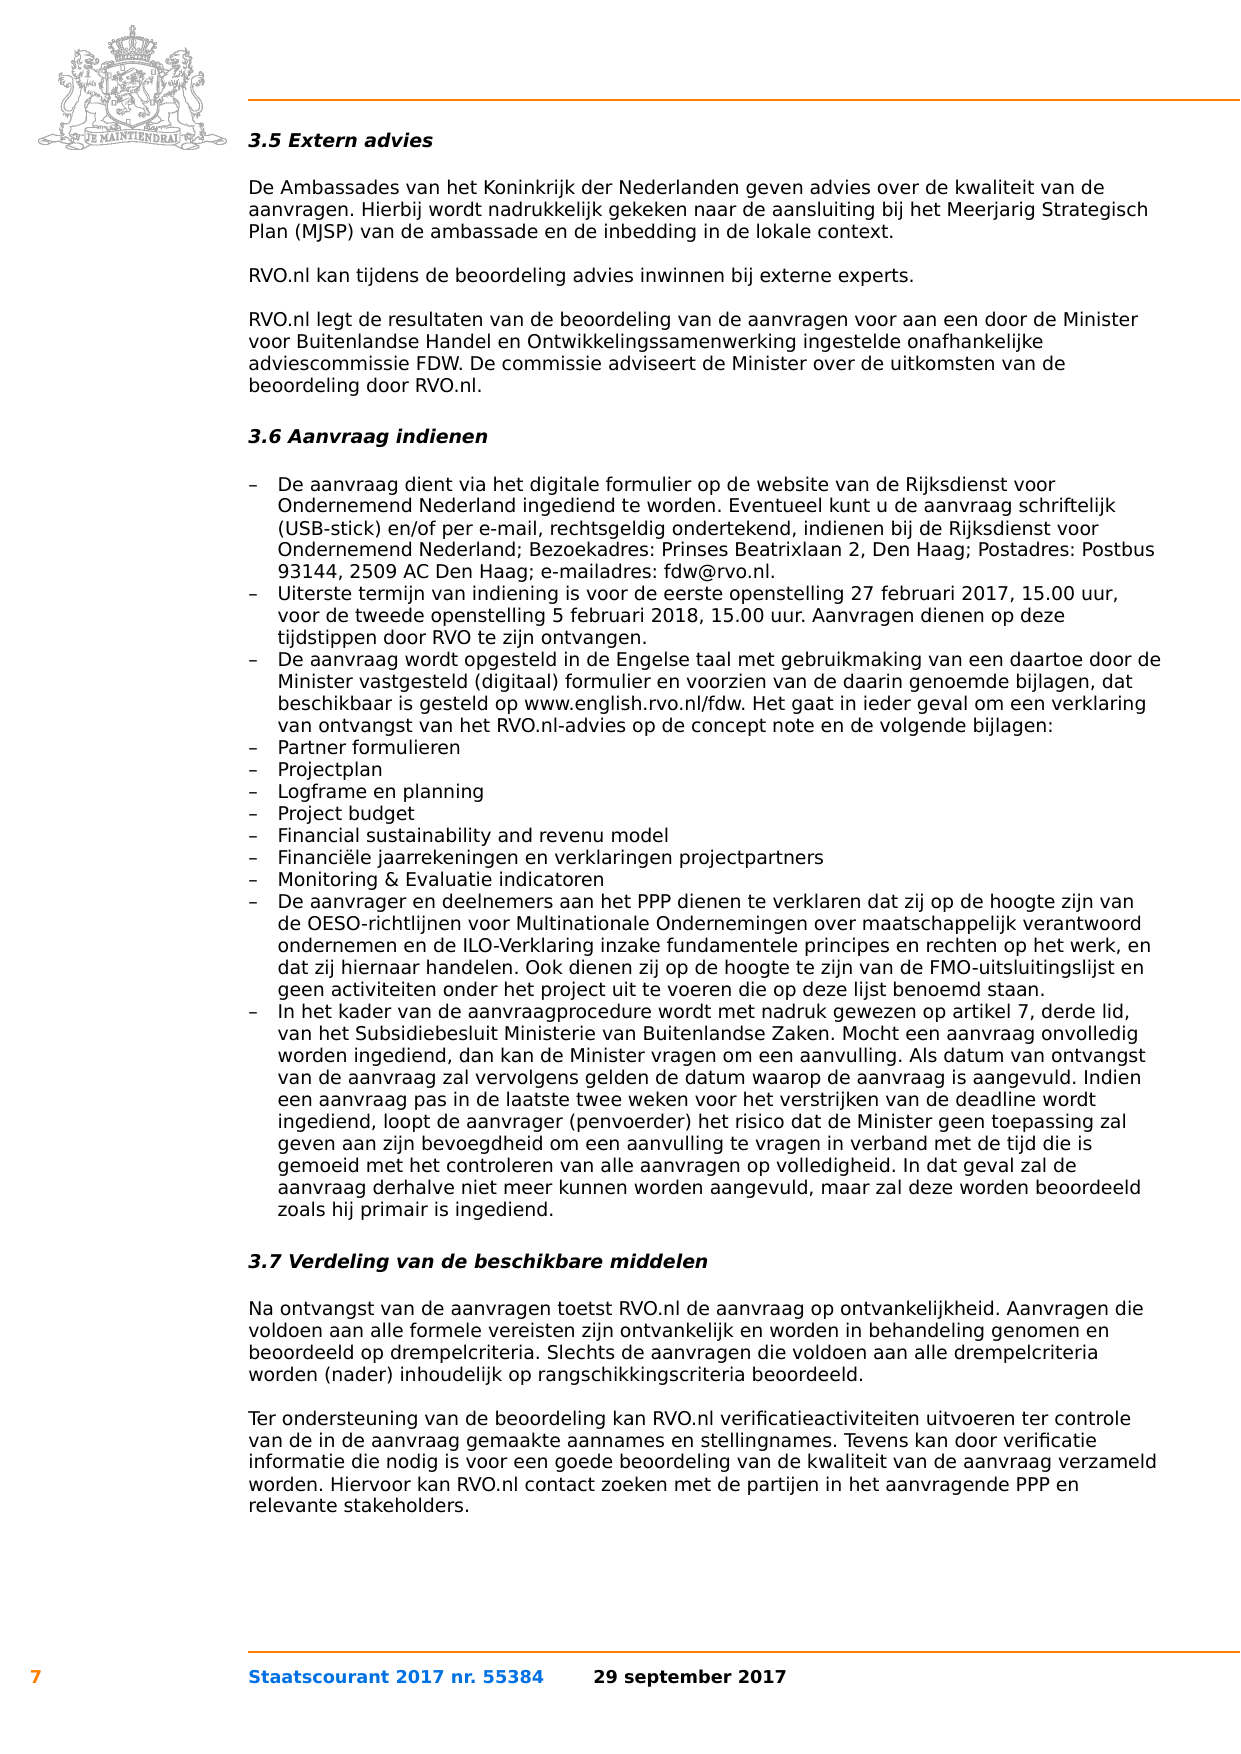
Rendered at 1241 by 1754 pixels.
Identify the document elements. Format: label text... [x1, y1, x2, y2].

subtitle 3.6 Aanvraag indienen [248, 426, 1163, 448]
text – Logframe en planning [248, 781, 1163, 803]
text – Financial sustainability and revenu model [248, 825, 1163, 847]
text – De aanvraag dient via het digitale formulier op de website van de Rijksdienst voor Ondernemend Nederland ingediend te worden. Eventueel kunt u de aanvraag schriftelijk (USB-stick) en/of per e-mail, rechtsgeldig ondertekend, indienen bij de Rijksdienst voor Ondernemend Nederland; Bezoekadres: Prinses Beatrixlaan 2, Den Haag; Postadres: Postbus 93144, 2509 AC Den Haag; e-mailadres: fdw@rvo.nl. [248, 473, 1163, 583]
text – In het kader van de aanvraagprocedure wordt met nadruk gewezen op artikel 7, derde lid, van het Subsidiebesluit Ministerie van Buitenlandse Zaken. Mocht een aanvraag onvolledig worden ingediend, dan kan de Minister vragen om een aanvulling. Als datum van ontvangst van de aanvraag zal vervolgens gelden de datum waarop de aanvraag is aangevuld. Indien een aanvraag pas in de laatste twee weken voor het verstrijken van de deadline wordt ingediend, loopt de aanvrager (penvoerder) het risico dat de Minister geen toepassing zal geven aan zijn bevoegdheid om een aanvulling te vragen in verband met de tijd die is gemoeid met het controleren van alle aanvragen op volledigheid. In dat geval zal de aanvraag derhalve niet meer kunnen worden aangevuld, maar zal deze worden beoordeeld zoals hij primair is ingediend. [248, 1001, 1163, 1221]
picture [38, 25, 227, 150]
text Ter ondersteuning van de beoordeling kan RVO.nl verificatieactiviteiten uitvoeren ter controle van de in de aanvraag gemaakte aannames en stellingnames. Tevens kan door verificatie informatie die nodig is voor een goede beoordeling van de kwaliteit van de aanvraag verzameld worden. Hiervoor kan RVO.nl contact zoeken met de partijen in het aanvragende PPP en relevante stakeholders. [248, 1407, 1163, 1517]
text – Financiële jaarrekeningen en verklaringen projectpartners [248, 847, 1163, 869]
text – Projectplan [248, 759, 1163, 781]
subtitle 3.5 Extern advies [248, 130, 1163, 152]
text – Partner formulieren [248, 737, 1163, 759]
text – De aanvrager en deelnemers aan het PPP dienen te verklaren dat zij op de hoogte zijn van de OESO-richtlijnen voor Multinationale Ondernemingen over maatschappelijk verantwoord ondernemen en de ILO-Verklaring inzake fundamentele principes en rechten op het werk, en dat zij hiernaar handelen. Ook dienen zij op de hoogte te zijn van de FMO-uitsluitingslijst en geen activiteiten onder het project uit te voeren die op deze lijst benoemd staan. [248, 891, 1163, 1001]
text RVO.nl kan tijdens de beoordeling advies inwinnen bij externe experts. [248, 265, 1163, 287]
text De Ambassades van het Koninkrijk der Nederlanden geven advies over de kwaliteit van de aanvragen. Hierbij wordt nadrukkelijk gekeken naar de aansluiting bij het Meerjarig Strategisch Plan (MJSP) van de ambassade en de inbedding in de lokale context. [248, 177, 1163, 243]
text Na ontvangst van de aanvragen toetst RVO.nl de aanvraag op ontvankelijkheid. Aanvragen die voldoen aan alle formele vereisten zijn ontvankelijk en worden in behandeling genomen en beoordeeld op drempelcriteria. Slechts de aanvragen die voldoen aan alle drempelcriteria worden (nader) inhoudelijk op rangschikkingscriteria beoordeeld. [248, 1298, 1163, 1386]
subtitle 3.7 Verdeling van de beschikbare middelen [248, 1251, 1163, 1273]
text – Monitoring & Evaluatie indicatoren [248, 869, 1163, 891]
text – Uiterste termijn van indiening is voor de eerste openstelling 27 februari 2017, 15.00 uur, voor de tweede openstelling 5 februari 2018, 15.00 uur. Aanvragen dienen op deze tijdstippen door RVO te zijn ontvangen. [248, 583, 1163, 649]
text – Project budget [248, 803, 1163, 825]
text RVO.nl legt de resultaten van de beoordeling van de aanvragen voor aan een door de Minister voor Buitenlandse Handel en Ontwikkelingssamenwerking ingestelde onafhankelijke adviescommissie FDW. De commissie adviseert de Minister over de uitkomsten van de beoordeling door RVO.nl. [248, 308, 1163, 396]
text – De aanvraag wordt opgesteld in de Engelse taal met gebruikmaking van een daartoe door de Minister vastgesteld (digitaal) formulier en voorzien van de daarin genoemde bijlagen, dat beschikbaar is gesteld op www.english.rvo.nl/fdw. Het gaat in ieder geval om een verklaring van ontvangst van het RVO.nl-advies op de concept note en de volgende bijlagen: [248, 649, 1163, 737]
